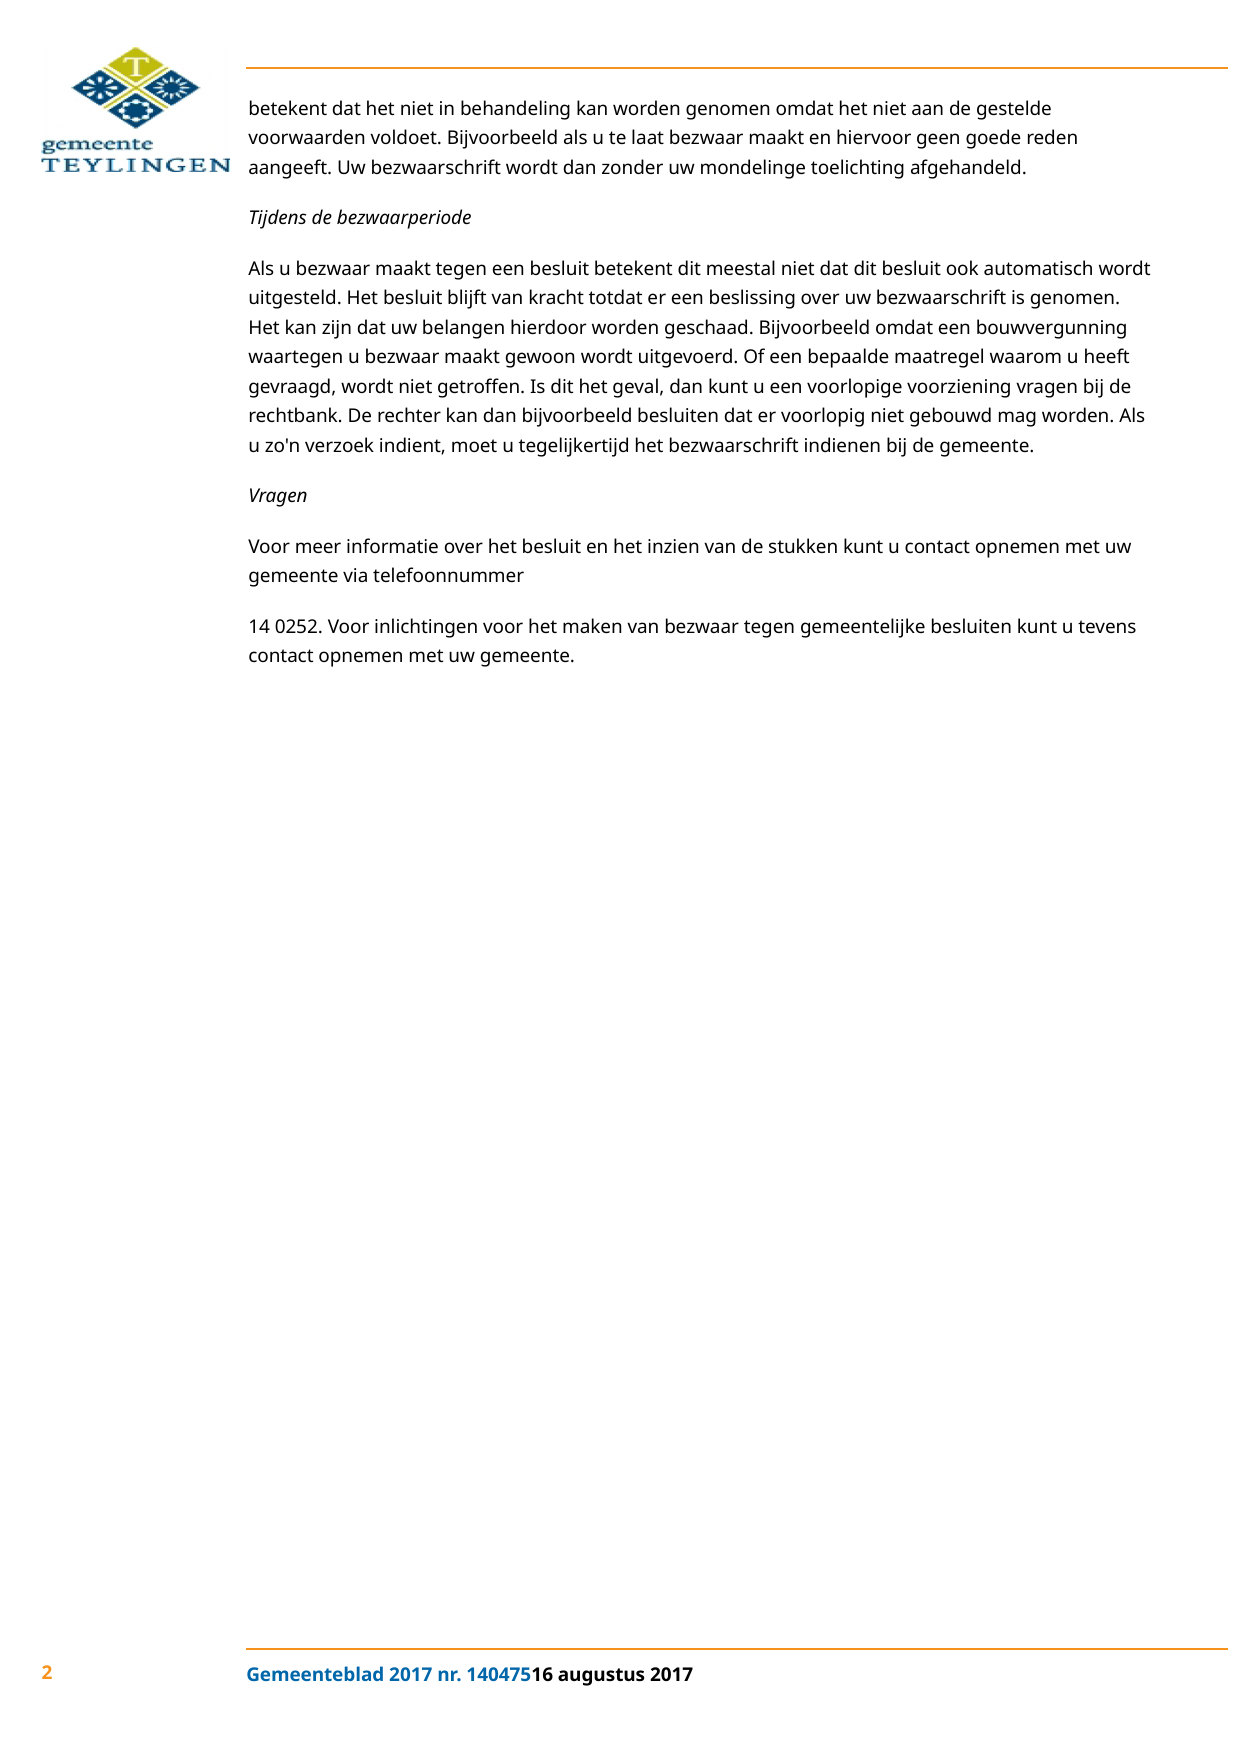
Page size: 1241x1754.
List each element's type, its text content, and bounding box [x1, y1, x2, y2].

text Als u bezwaar maakt tegen een besluit betekent dit meestal niet dat dit besluit ook automatisch wordt uitgesteld. Het besluit blijft van kracht totdat er een beslissing over uw bezwaarschrift is genomen. Het kan zijn dat uw belangen hierdoor worden geschaad. Bijvoorbeeld omdat een bouwvergunning waartegen u bezwaar maakt gewoon wordt uitgevoerd. Of een bepaalde maatregel waarom u heeft gevraagd, wordt niet getroffen. Is dit het geval, dan kunt u een voorlopige voorziening vragen bij de rechtbank. De rechter kan dan bijvoorbeeld besluiten dat er voorlopig niet gebouwd mag worden. Als u zo'n verzoek indient, moet u tegelijkertijd het bezwaarschrift indienen bij de gemeente. [248, 255, 1152, 458]
text 14 0252. Voor inlichtingen voor het maken van bezwaar tegen gemeentelijke besluiten kunt u tevens contact opnemen met uw gemeente. [248, 613, 1152, 668]
picture [41, 47, 231, 172]
text Vragen [248, 483, 1152, 508]
text Voor meer informatie over het besluit en het inzien van de stukken kunt u contact opnemen met uw gemeente via telefoonnummer [248, 533, 1152, 588]
text betekent dat het niet in behandeling kan worden genomen omdat het niet aan de gestelde voorwaarden voldoet. Bijvoorbeeld als u te laat bezwaar maakt en hiervoor geen goede reden aangeeft. Uw bezwaarschrift wordt dan zonder uw mondelinge toelichting afgehandeld. [248, 95, 1152, 180]
text Tijdens de bezwaarperiode [248, 204, 1152, 230]
